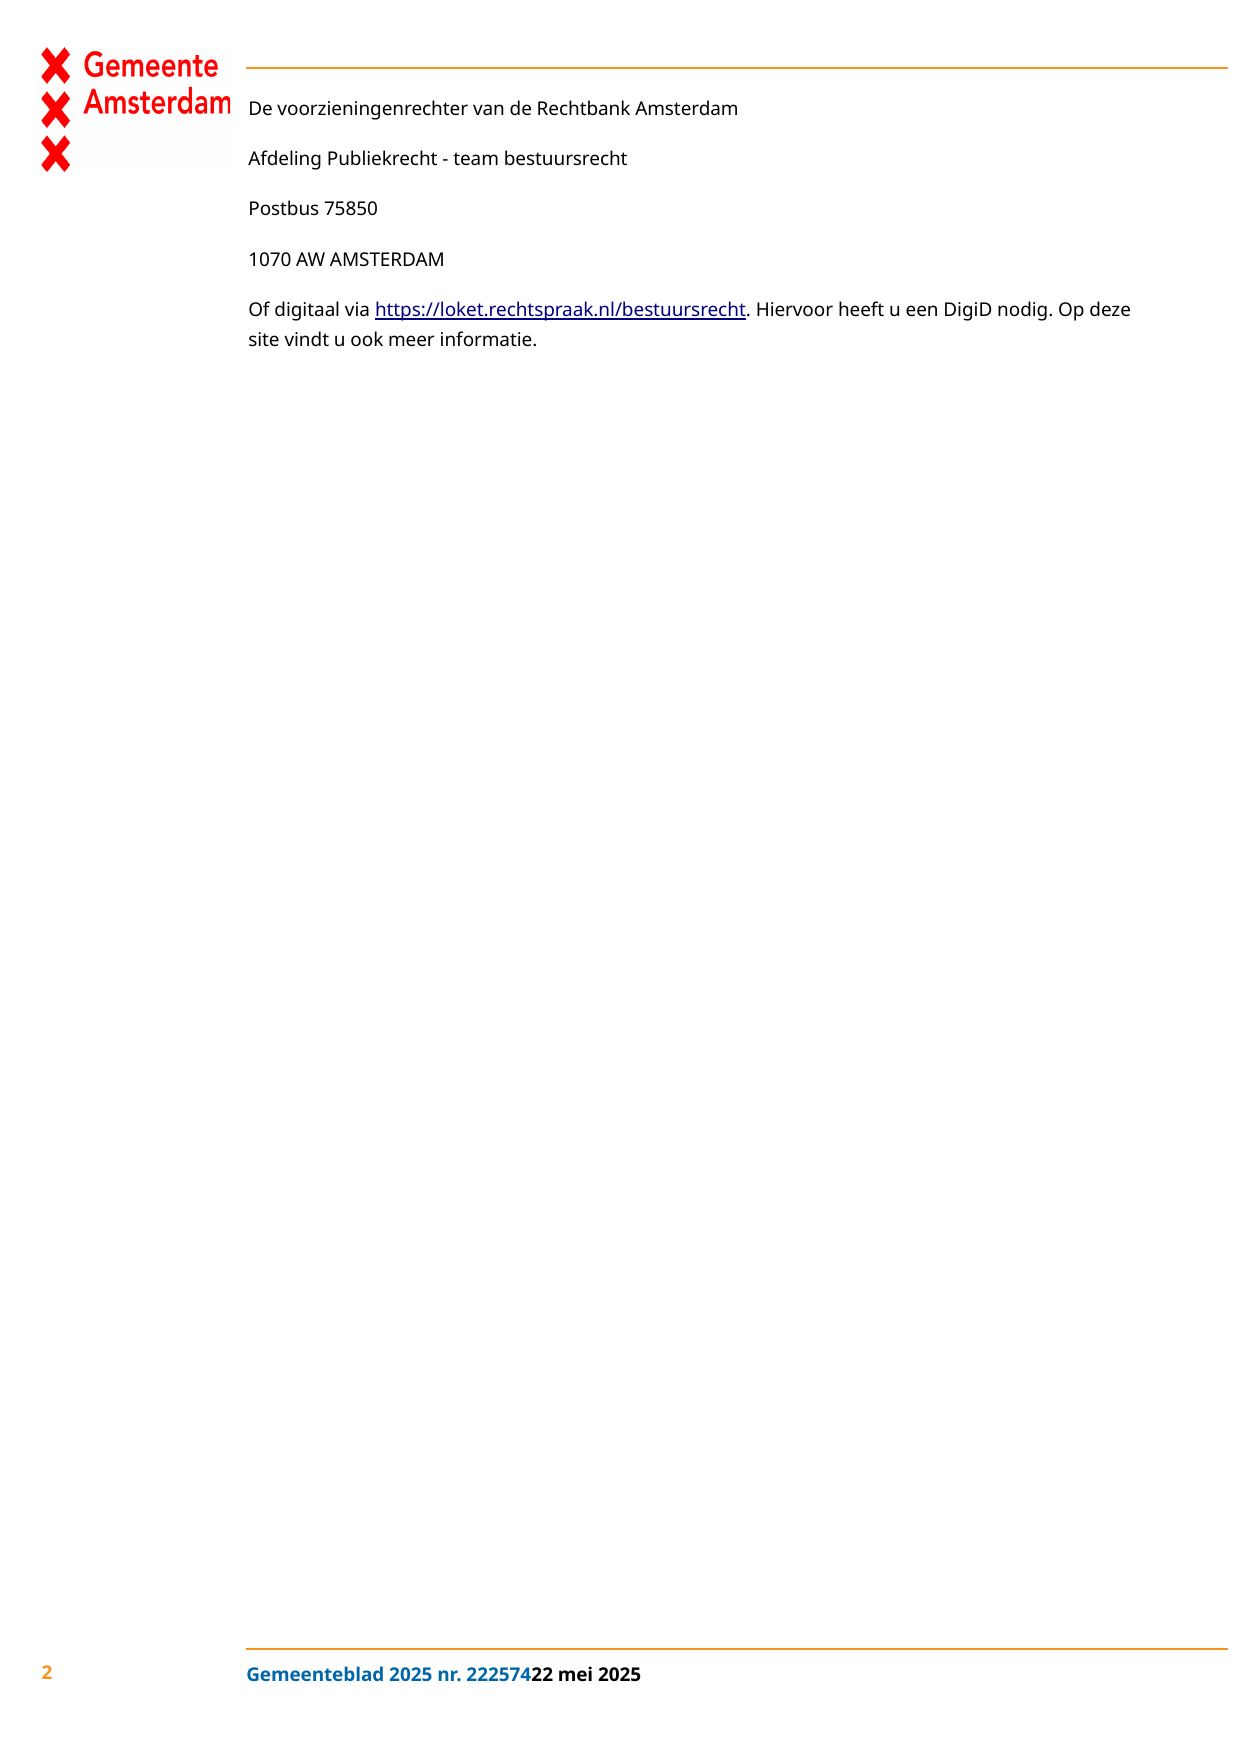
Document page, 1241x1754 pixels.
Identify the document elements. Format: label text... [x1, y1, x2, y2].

text 1070 AW AMSTERDAM [248, 246, 1152, 272]
text Afdeling Publiekrecht - team bestuursrecht [248, 145, 1152, 171]
picture [41, 47, 231, 172]
text Of digitaal via https://loket.rechtspraak.nl/bestuursrecht. Hiervoor heeft u een DigiD nodig. Op deze site vindt u ook meer informatie. [248, 296, 1152, 352]
text Postbus 75850 [248, 196, 1152, 221]
text De voorzieningenrechter van de Rechtbank Amsterdam [248, 95, 1152, 121]
